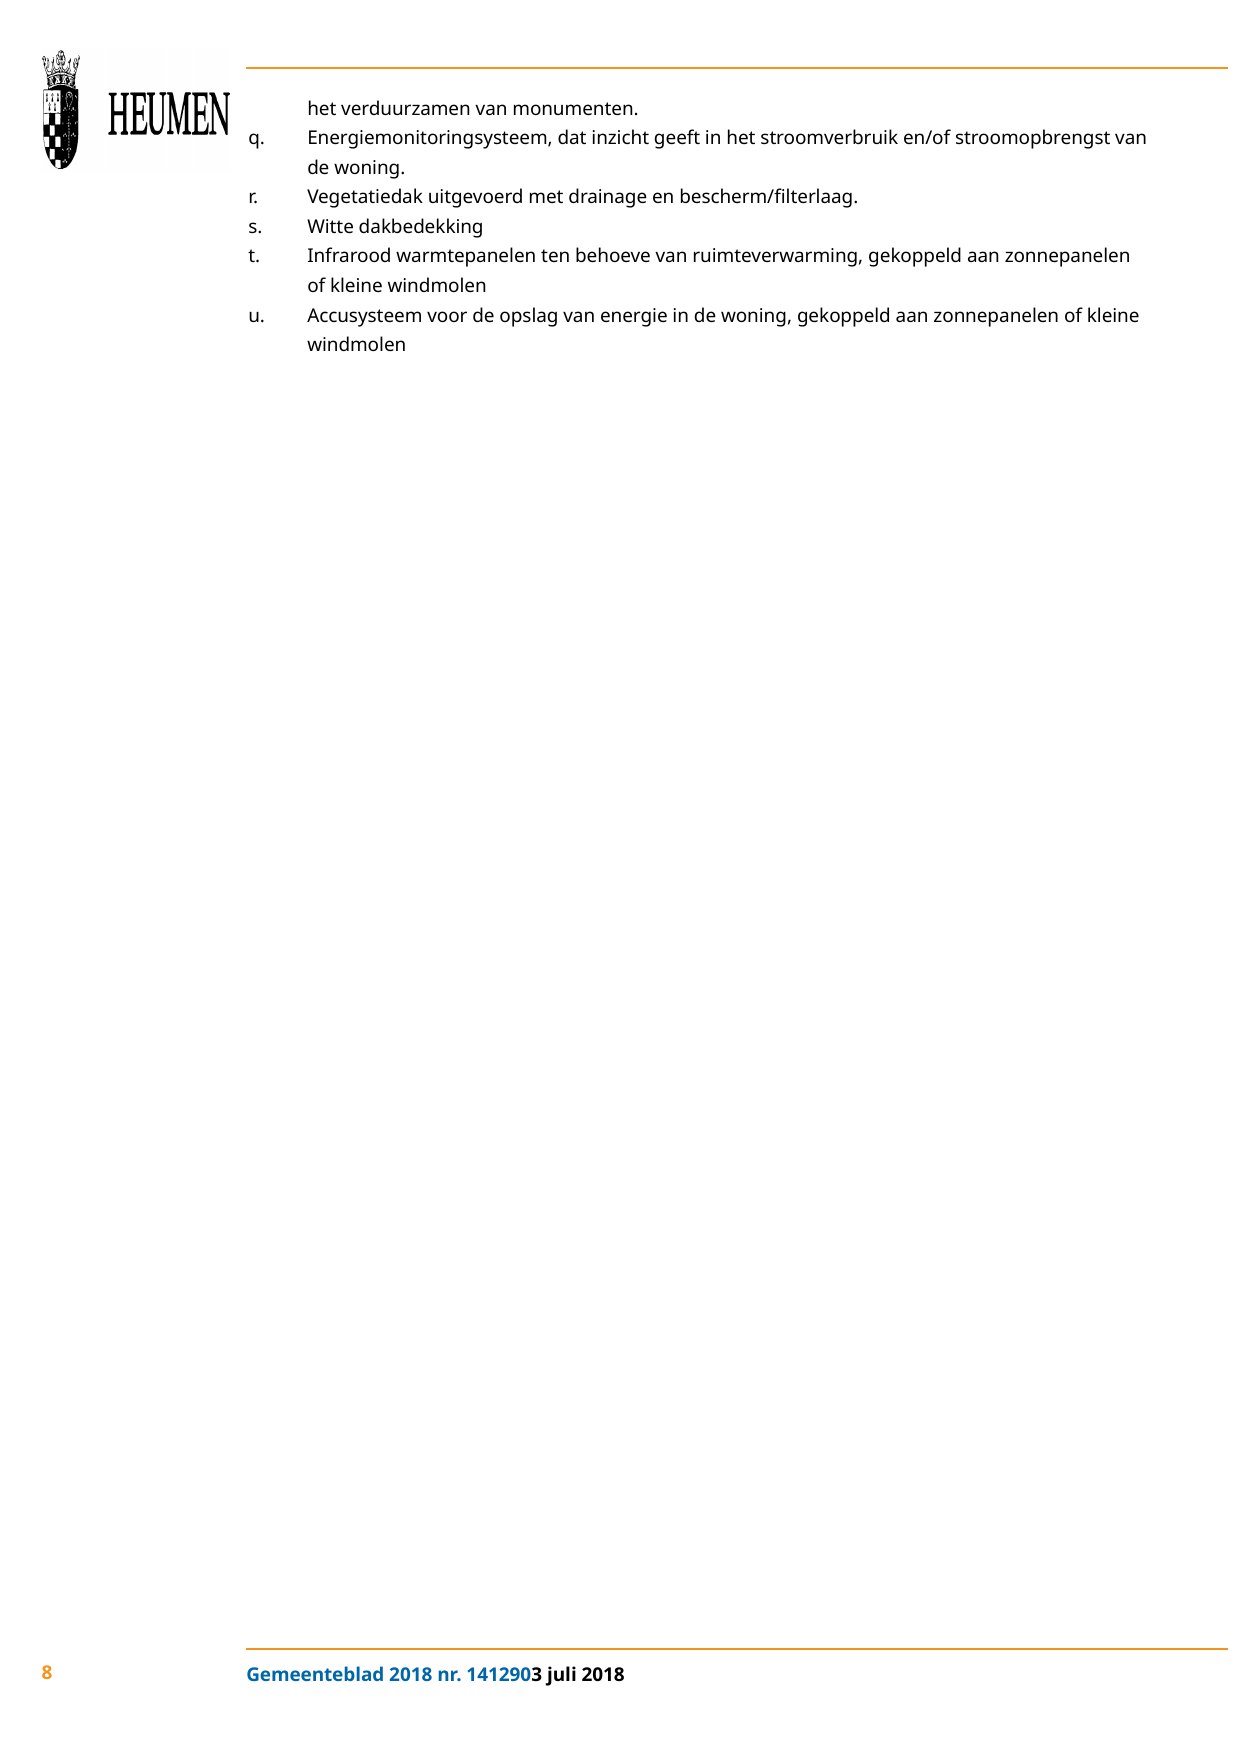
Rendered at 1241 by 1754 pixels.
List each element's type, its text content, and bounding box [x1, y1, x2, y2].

list Vegetatiedak uitgevoerd met drainage en bescherm/filterlaag. [248, 183, 1152, 209]
list Accusysteem voor de opslag van energie in de woning, gekoppeld aan zonnepanelen of kleine windmolen [248, 302, 1152, 357]
list Energiemonitoringsysteem, dat inzicht geeft in het stroomverbruik en/of stroomopbrengst van de woning. [248, 124, 1152, 180]
list Witte dakbedekking [248, 213, 1152, 239]
list Infrarood warmtepanelen ten behoeve van ruimteverwarming, gekoppeld aan zonnepanelen of kleine windmolen [248, 243, 1152, 298]
picture [41, 47, 231, 172]
list het verduurzamen van monumenten. [248, 95, 1152, 121]
